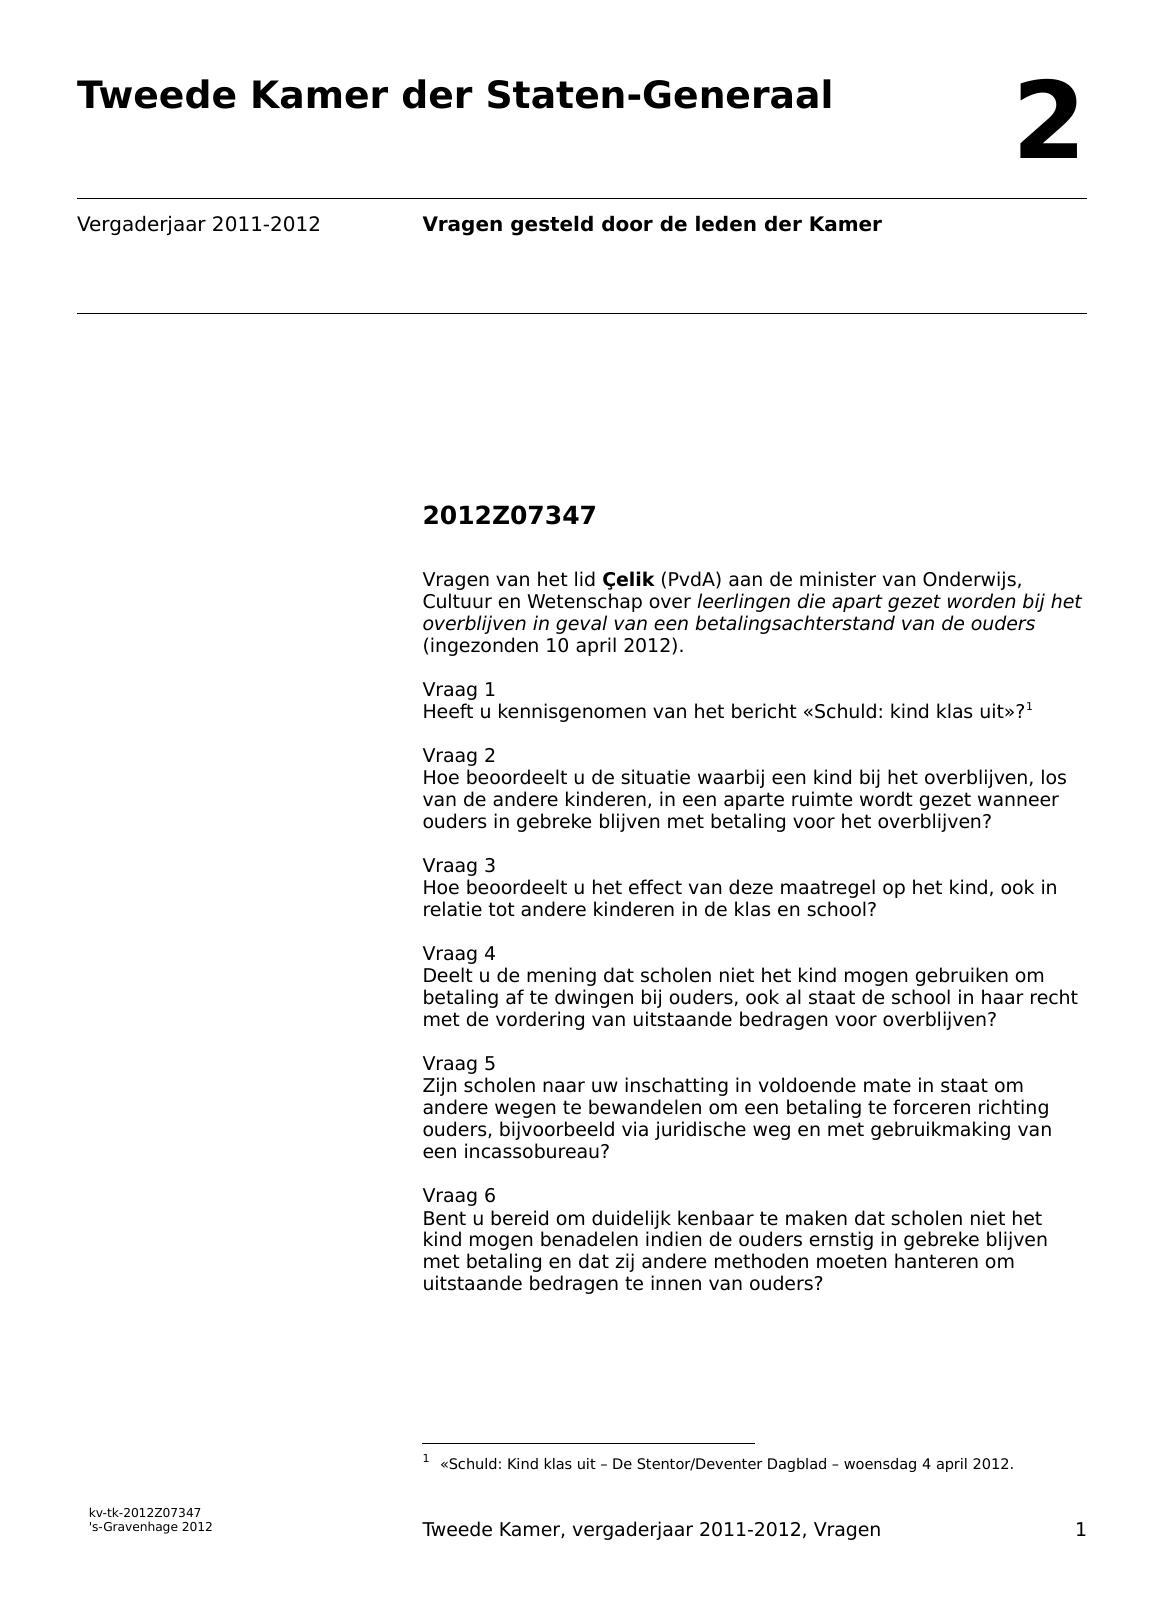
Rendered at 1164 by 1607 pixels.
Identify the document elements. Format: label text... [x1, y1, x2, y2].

text Vraag 4 [422, 943, 1087, 965]
text 's-Gravenhage 2012 [88, 1520, 323, 1534]
text Hoe beoordeelt u de situatie waarbij een kind bij het overblijven, los van de andere kinderen, in een aparte ruimte wordt gezet wanneer ouders in gebreke blijven met betaling voor het overblijven? [422, 767, 1087, 833]
text «Schuld: Kind klas uit – De Stentor/Deventer Dagblad – woensdag 4 april 2012. [422, 1452, 1087, 1474]
table_cell Vergaderjaar 2011-2012 [77, 199, 422, 313]
text Deelt u de mening dat scholen niet het kind mogen gebruiken om betaling af te dwingen bij ouders, ook al staat de school in haar recht met de vordering van uitstaande bedragen voor overblijven? [422, 965, 1087, 1031]
text 2012Z07347 [422, 501, 1087, 531]
text Vraag 5 [422, 1053, 1087, 1075]
table_header Tweede Kamer der Staten-Generaal [77, 59, 886, 198]
text Bent u bereid om duidelijk kenbaar te maken dat scholen niet het kind mogen benadelen indien de ouders ernstig in gebreke blijven met betaling en dat zij andere methoden moeten hanteren om uitstaande bedragen te innen van ouders? [422, 1207, 1087, 1295]
text Heeft u kennisgenomen van het bericht «Schuld: kind klas uit»? [422, 701, 1087, 723]
text Vraag 1 [422, 679, 1087, 701]
text Zijn scholen naar uw inschatting in voldoende mate in staat om andere wegen te bewandelen om een betaling te forceren richting ouders, bijvoorbeeld via juridische weg en met gebruikmaking van een incassobureau? [422, 1075, 1087, 1163]
text Vraag 6 [422, 1185, 1087, 1207]
text Vraag 2 [422, 745, 1087, 767]
table_cell Vragen gesteld door de leden der Kamer [422, 199, 1087, 313]
text kv-tk-2012Z07347 [88, 1506, 323, 1520]
text Hoe beoordeelt u het effect van deze maatregel op het kind, ook in relatie tot andere kinderen in de klas en school? [422, 877, 1087, 921]
table_header 2 [886, 59, 1087, 198]
text Vragen van het lid Çelik (PvdA) aan de minister van Onderwijs, Cultuur en Wetenschap over leerlingen die apart gezet worden bij het overblijven in geval van een betalingsachterstand van de ouders (ingezonden 10 april 2012). [422, 569, 1087, 657]
text Vraag 3 [422, 855, 1087, 877]
